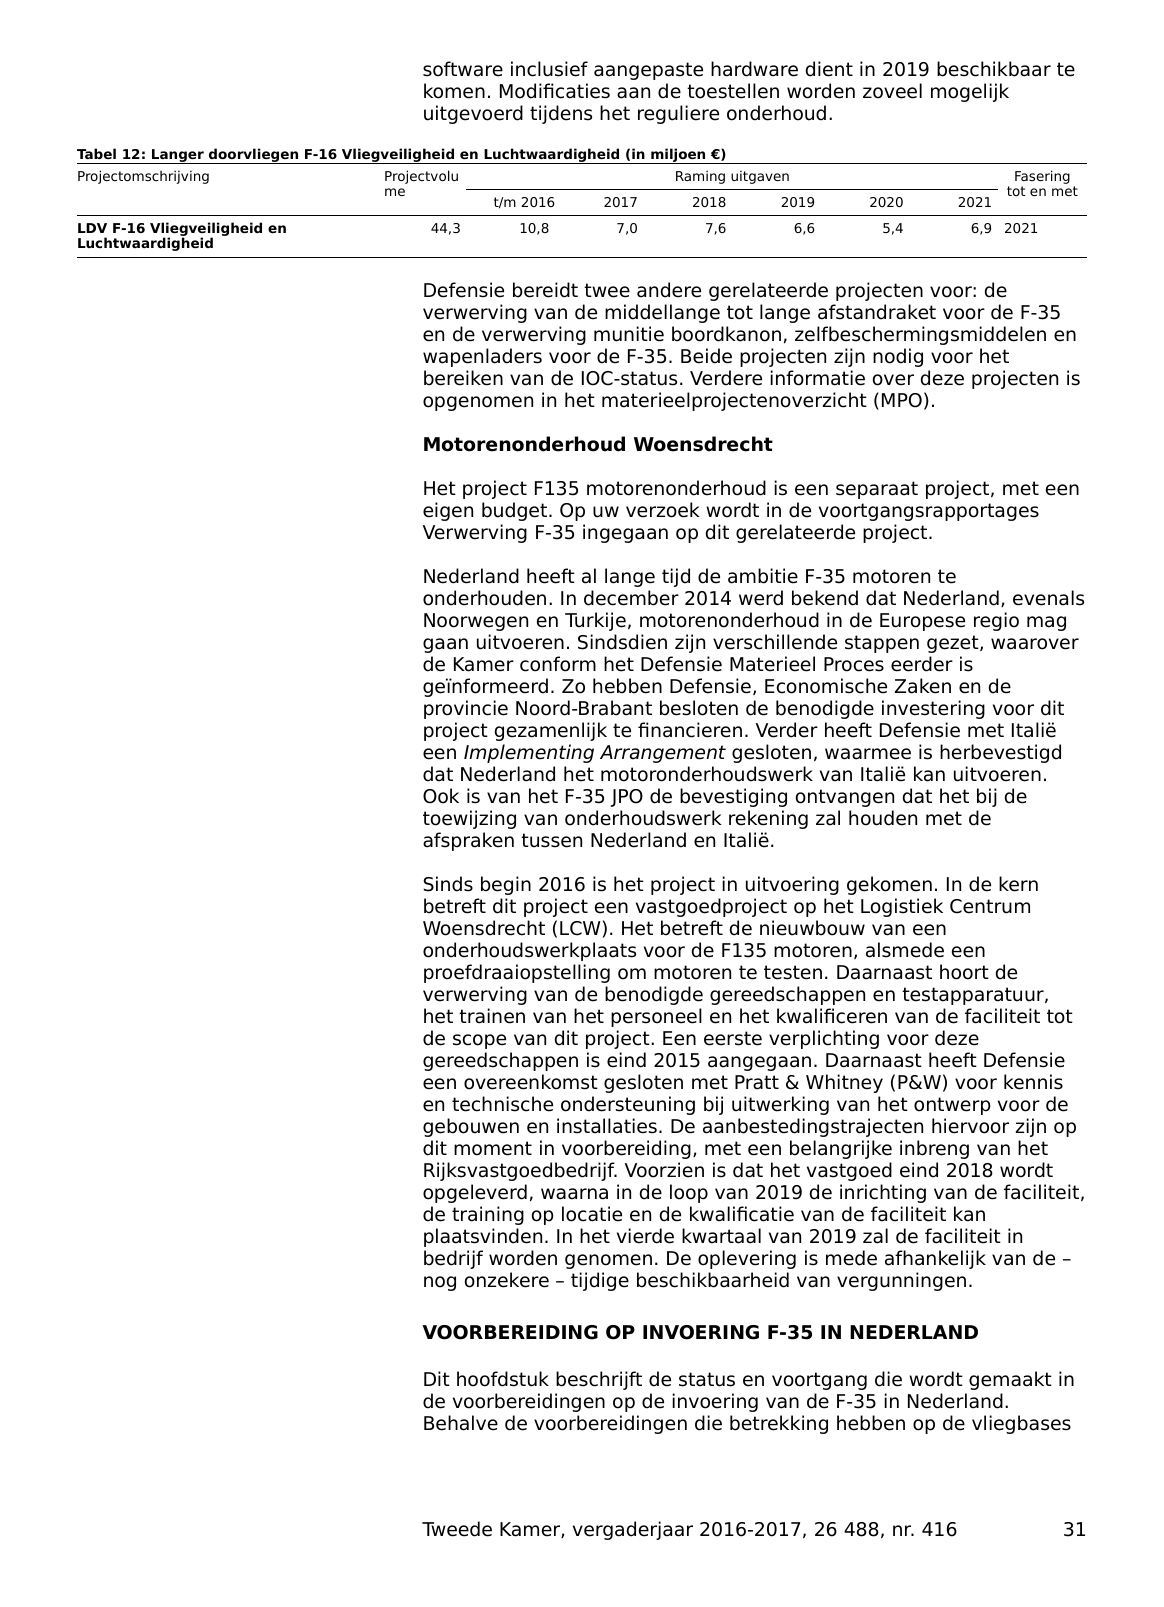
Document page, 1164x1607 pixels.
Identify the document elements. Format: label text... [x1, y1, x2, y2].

table_cell 44,3 [378, 216, 466, 257]
text Sinds begin 2016 is het project in uitvoering gekomen. In de kern betreft dit project een vastgoedproject op het Logistiek Centrum Woensdrecht (LCW). Het betreft de nieuwbouw van een onderhoudswerkplaats voor de F135 motoren, alsmede een proefdraaiopstelling om motoren te testen. Daarnaast hoort de verwerving van de benodigde gereedschappen en testapparatuur, het trainen van het personeel en het kwalificeren van de faciliteit tot de scope van dit project. Een eerste verplichting voor deze gereedschappen is eind 2015 aangegaan. Daarnaast heeft Defensie een overeenkomst gesloten met Pratt & Whitney (P&W) voor kennis en technische ondersteuning bij uitwerking van het ontwerp voor de gebouwen en installaties. De aanbestedingstrajecten hiervoor zijn op dit moment in voorbereiding, met een belangrijke inbreng van het Rijksvastgoedbedrijf. Voorzien is dat het vastgoed eind 2018 wordt opgeleverd, waarna in de loop van 2019 de inrichting van de faciliteit, de training op locatie en de kwalificatie van de faciliteit kan plaatsvinden. In het vierde kwartaal van 2019 zal de faciliteit in bedrijf worden genomen. De oplevering is mede afhankelijk van de – nog onzekere – tijdige beschikbaarheid van vergunningen. [422, 874, 1087, 1292]
table_cell 5,4 [821, 216, 909, 257]
table_cell 2020 [821, 190, 909, 215]
table_cell 2021 [998, 216, 1087, 257]
table_cell 2021 [909, 190, 998, 215]
table_cell Fasering tot en met [998, 164, 1087, 215]
table_cell 6,6 [732, 216, 821, 257]
table_cell 10,8 [466, 216, 555, 257]
table_cell 2019 [732, 190, 821, 215]
text software inclusief aangepaste hardware dient in 2019 beschikbaar te komen. Modificaties aan de toestellen worden zoveel mogelijk uitgevoerd tijdens het reguliere onderhoud. [422, 59, 1087, 125]
table_cell 2017 [555, 190, 644, 215]
table_cell 7,6 [644, 216, 732, 257]
table_cell 2018 [644, 190, 732, 215]
table_cell Raming uitgaven [466, 164, 998, 189]
table_cell 7,0 [555, 216, 644, 257]
table_cell t/m 2016 [466, 190, 555, 215]
table_cell LDV F-16 Vliegveiligheid en Luchtwaardigheid [77, 216, 378, 257]
text Dit hoofdstuk beschrijft de status en voortgang die wordt gemaakt in de voorbereidingen op de invoering van de F-35 in Nederland. Behalve de voorbereidingen die betrekking hebben op de vliegbases [422, 1369, 1087, 1435]
subtitle Motorenonderhoud Woensdrecht [422, 434, 1087, 456]
subtitle VOORBEREIDING OP INVOERING F-35 IN NEDERLAND [422, 1322, 1087, 1344]
text Het project F135 motorenonderhoud is een separaat project, met een eigen budget. Op uw verzoek wordt in de voortgangsrapportages Verwerving F-35 ingegaan op dit gerelateerde project. [422, 478, 1087, 544]
text Defensie bereidt twee andere gerelateerde projecten voor: de verwerving van de middellange tot lange afstandraket voor de F-35 en de verwerving munitie boordkanon, zelfbeschermingsmiddelen en wapenladers voor de F-35. Beide projecten zijn nodig voor het bereiken van de IOC-status. Verdere informatie over deze projecten is opgenomen in het materieelprojectenoverzicht (MPO). [422, 280, 1087, 412]
table_header Tabel 12: Langer doorvliegen F-16 Vliegveiligheid en Luchtwaardigheid (in miljoen €) [77, 147, 1087, 163]
table_cell Projectvolume [378, 164, 466, 215]
table_cell Projectomschrijving [77, 164, 378, 215]
text Nederland heeft al lange tijd de ambitie F-35 motoren te onderhouden. In december 2014 werd bekend dat Nederland, evenals Noorwegen en Turkije, motorenonderhoud in de Europese regio mag gaan uitvoeren. Sindsdien zijn verschillende stappen gezet, waarover de Kamer conform het Defensie Materieel Proces eerder is geïnformeerd. Zo hebben Defensie, Economische Zaken en de provincie Noord-Brabant besloten de benodigde investering voor dit project gezamenlijk te financieren. Verder heeft Defensie met Italië een Implementing Arrangement gesloten, waarmee is herbevestigd dat Nederland het motoronderhoudswerk van Italië kan uitvoeren. Ook is van het F-35 JPO de bevestiging ontvangen dat het bij de toewijzing van onderhoudswerk rekening zal houden met de afspraken tussen Nederland en Italië. [422, 566, 1087, 852]
table_cell 6,9 [909, 216, 998, 257]
